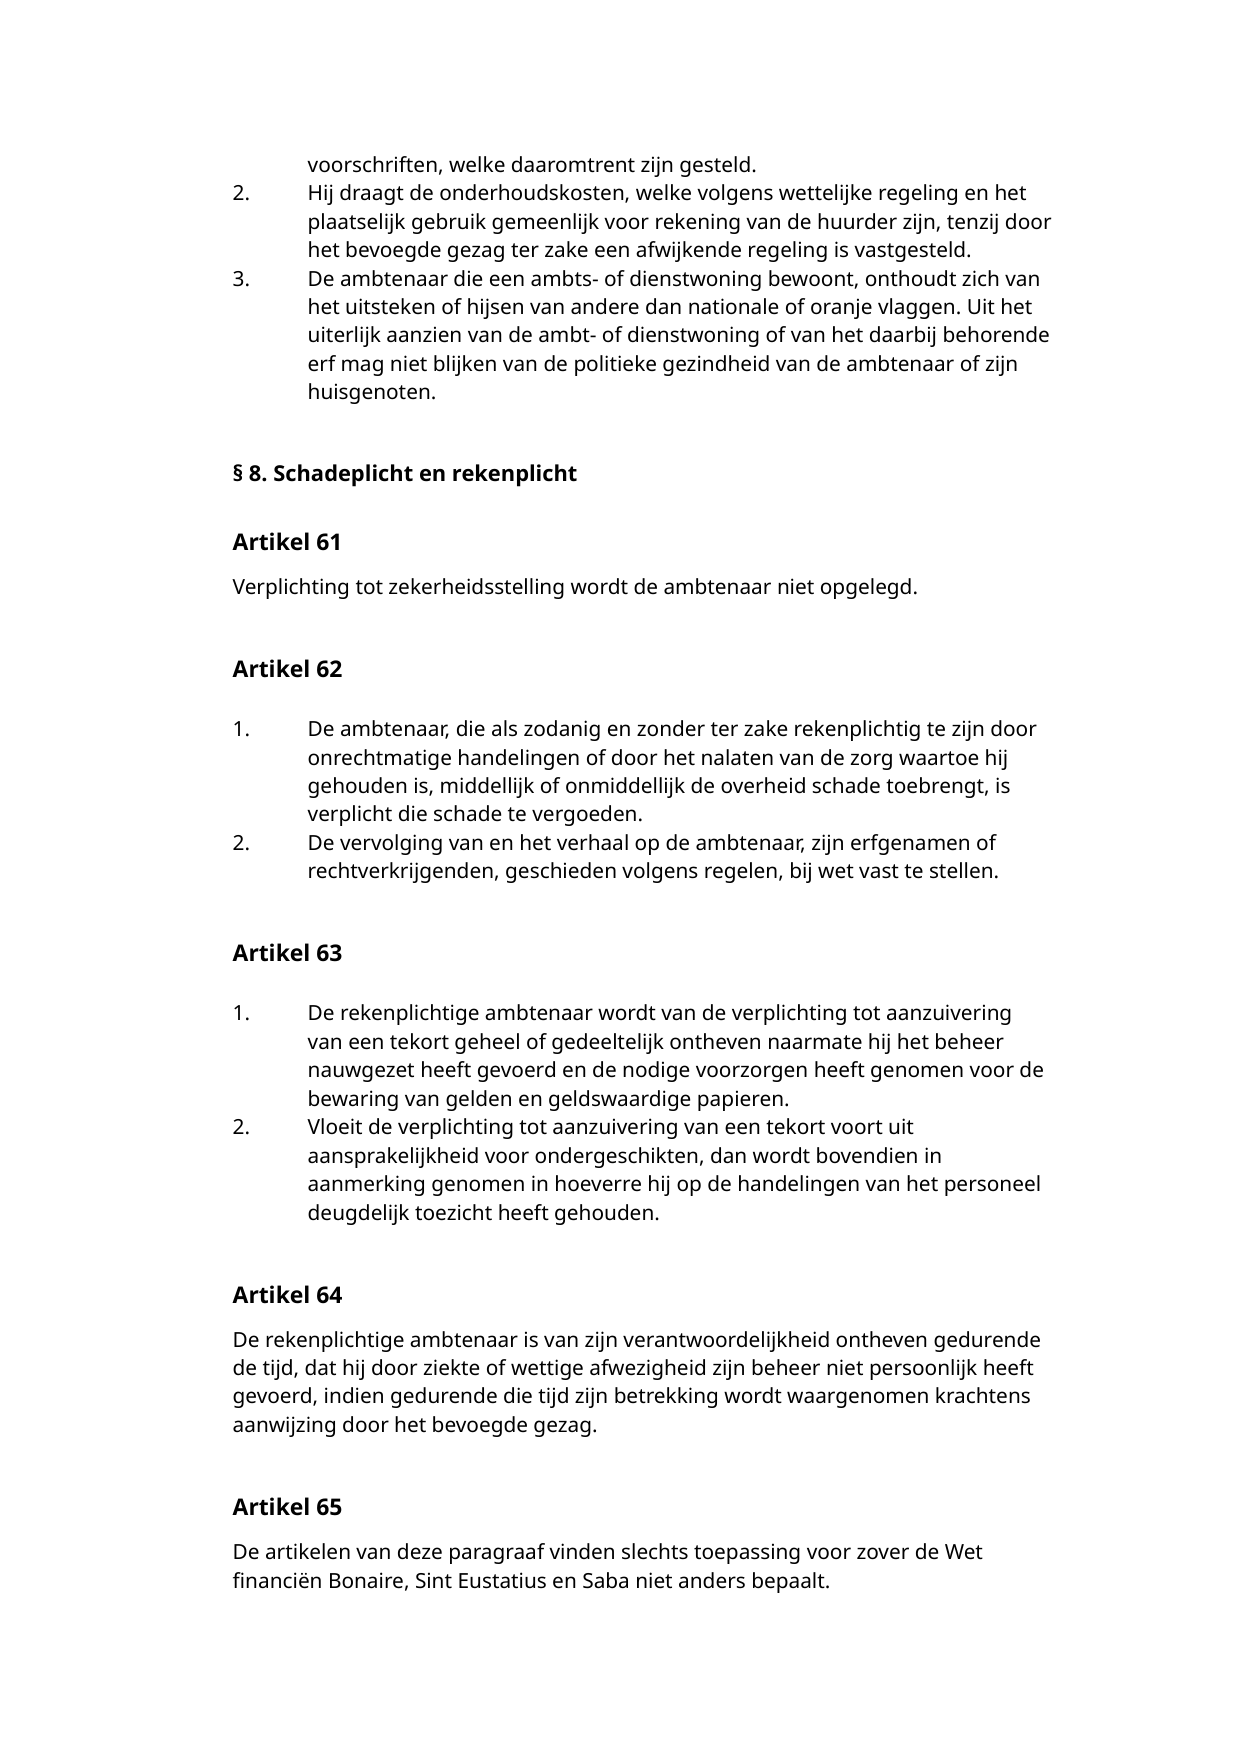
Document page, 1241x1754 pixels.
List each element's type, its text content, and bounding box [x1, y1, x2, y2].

list De rekenplichtige ambtenaar wordt van de verplichting tot aanzuivering van een tekort geheel of gedeeltelijk ontheven naarmate hij het beheer nauwgezet heeft gevoerd en de nodige voorzorgen heeft genomen voor de bewaring van gelden en geldswaardige papieren. [232, 998, 1053, 1112]
list Vloeit de verplichting tot aanzuivering van een tekort voort uit aansprakelijkheid voor ondergeschikten, dan wordt bovendien in aanmerking genomen in hoeverre hij op de handelingen van het personeel deugdelijk toezicht heeft gehouden. [232, 1112, 1053, 1226]
subtitle Artikel 64 [232, 1278, 1053, 1310]
subtitle § 8. Schadeplicht en rekenplicht [232, 458, 1053, 488]
subtitle Artikel 62 [232, 653, 1053, 684]
subtitle Artikel 65 [232, 1491, 1053, 1522]
subtitle Artikel 61 [232, 526, 1053, 557]
text De rekenplichtige ambtenaar is van zijn verantwoordelijkheid ontheven gedurende de tijd, dat hij door ziekte of wettige afwezigheid zijn beheer niet persoonlijk heeft gevoerd, indien gedurende die tijd zijn betrekking wordt waargenomen krachtens aanwijzing door het bevoegde gezag. [232, 1325, 1053, 1438]
list Hij draagt de onderhoudskosten, welke volgens wettelijke regeling en het plaatselijk gebruik gemeenlijk voor rekening van de huurder zijn, tenzij door het bevoegde gezag ter zake een afwijkende regeling is vastgesteld. [232, 178, 1053, 264]
text Verplichting tot zekerheidsstelling wordt de ambtenaar niet opgelegd. [232, 572, 1053, 600]
list De vervolging van en het verhaal op de ambtenaar, zijn erfgenamen of rechtverkrijgenden, geschieden volgens regelen, bij wet vast te stellen. [232, 828, 1053, 885]
list voorschriften, welke daaromtrent zijn gesteld. [232, 150, 1053, 178]
text De artikelen van deze paragraaf vinden slechts toepassing voor zover de Wet financiën Bonaire, Sint Eustatius en Saba niet anders bepaalt. [232, 1537, 1053, 1594]
subtitle Artikel 63 [232, 937, 1053, 968]
list De ambtenaar die een ambts- of dienstwoning bewoont, onthoudt zich van het uitsteken of hijsen van andere dan nationale of oranje vlaggen. Uit het uiterlijk aanzien van de ambt- of dienstwoning of van het daarbij behorende erf mag niet blijken van de politieke gezindheid van de ambtenaar of zijn huisgenoten. [232, 264, 1053, 406]
list De ambtenaar, die als zodanig en zonder ter zake rekenplichtig te zijn door onrechtmatige handelingen of door het nalaten van de zorg waartoe hij gehouden is, middellijk of onmiddellijk de overheid schade toebrengt, is verplicht die schade te vergoeden. [232, 714, 1053, 828]
